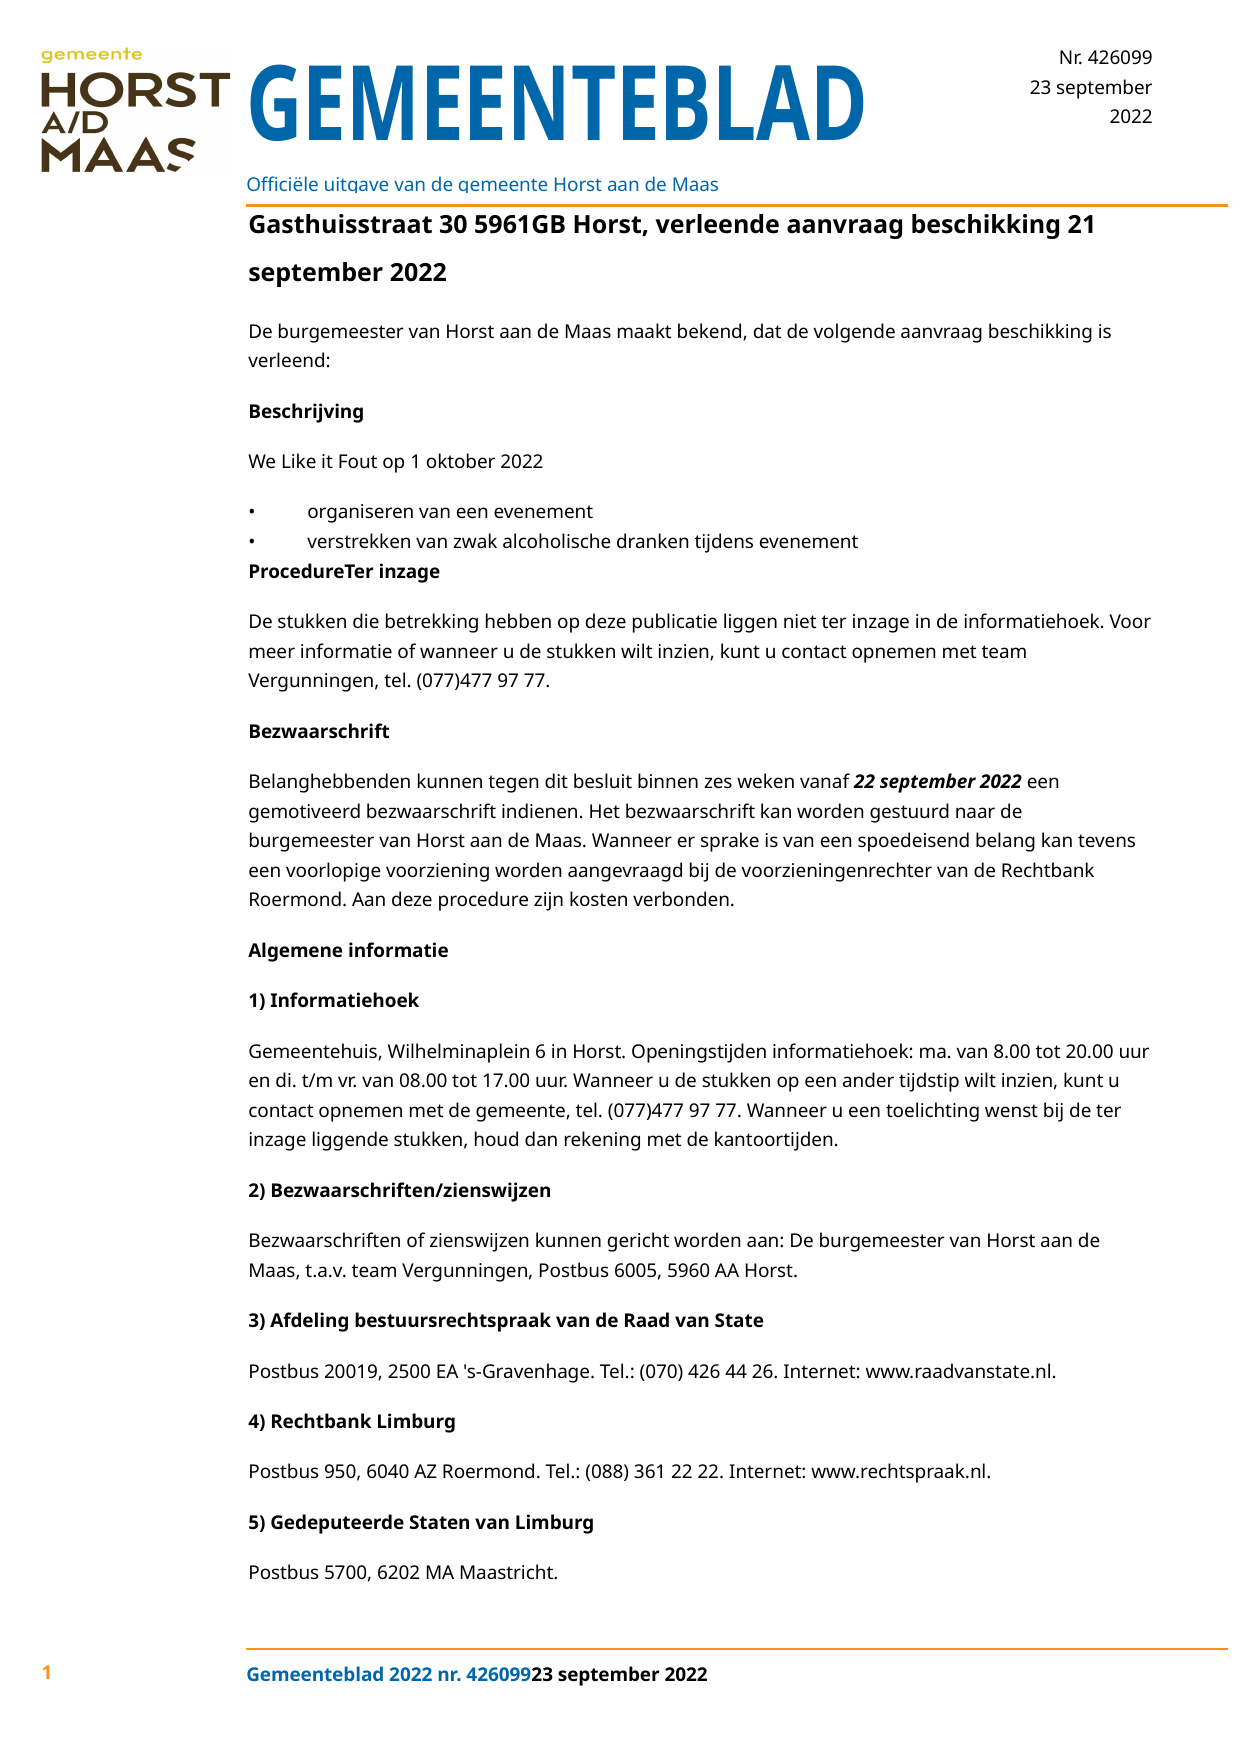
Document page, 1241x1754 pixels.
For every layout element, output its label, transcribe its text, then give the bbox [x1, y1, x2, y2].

text Algemene informatie [248, 937, 1152, 963]
list organiseren van een evenement [248, 499, 1152, 524]
list verstrekken van zwak alcoholische dranken tijdens evenement [248, 528, 1152, 554]
text De burgemeester van Horst aan de Maas maakt bekend, dat de volgende aanvraag beschikking is verleend: [248, 318, 1152, 373]
text 3) Afdeling bestuursrechtspraak van de Raad van State [248, 1307, 1152, 1333]
text Postbus 20019, 2500 EA 's-Gravenhage. Tel.: (070) 426 44 26. Internet: www.raadvanstate.nl. [248, 1358, 1152, 1384]
text Bezwaarschriften of zienswijzen kunnen gericht worden aan: De burgemeester van Horst aan de Maas, t.a.v. team Vergunningen, Postbus 6005, 5960 AA Horst. [248, 1227, 1152, 1283]
text Bezwaarschrift [248, 718, 1152, 744]
text 2) Bezwaarschriften/zienswijzen [248, 1177, 1152, 1203]
text De stukken die betrekking hebben op deze publicatie liggen niet ter inzage in de informatiehoek. Voor meer informatie of wanneer u de stukken wilt inzien, kunt u contact opnemen met team Vergunningen, tel. (077)477 97 77. [248, 608, 1152, 693]
text 5) Gedeputeerde Staten van Limburg [248, 1509, 1152, 1535]
text Postbus 5700, 6202 MA Maastricht. [248, 1559, 1152, 1585]
text 1) Informatiehoek [248, 987, 1152, 1013]
text ProcedureTer inzage [248, 558, 1152, 584]
text Gasthuisstraat 30 5961GB Horst, verleende aanvraag beschikking 21 september 2022 [248, 207, 1152, 288]
text Postbus 950, 6040 AZ Roermond. Tel.: (088) 361 22 22. Internet: www.rechtspraak.nl. [248, 1459, 1152, 1484]
text We Like it Fout op 1 oktober 2022 [248, 448, 1152, 474]
text Gemeentehuis, Wilhelminaplein 6 in Horst. Openingstijden informatiehoek: ma. van 8.00 tot 20.00 uur en di. t/m vr. van 08.00 tot 17.00 uur. Wanneer u de stukken op een ander tijdstip wilt inzien, kunt u contact opnemen met de gemeente, tel. (077)477 97 77. Wanneer u een toelichting wenst bij de ter inzage liggende stukken, houd dan rekening met de kantoortijden. [248, 1038, 1152, 1152]
picture [41, 47, 231, 172]
text Beschrijving [248, 398, 1152, 424]
text 4) Rechtbank Limburg [248, 1408, 1152, 1434]
text Belanghebbenden kunnen tegen dit besluit binnen zes weken vanaf 22 september 2022 een gemotiveerd bezwaarschrift indienen. Het bezwaarschrift kan worden gestuurd naar de burgemeester van Horst aan de Maas. Wanneer er sprake is van een spoedeisend belang kan tevens een voorlopige voorziening worden aangevraagd bij de voorzieningenrechter van de Rechtbank Roermond. Aan deze procedure zijn kosten verbonden. [248, 768, 1152, 912]
